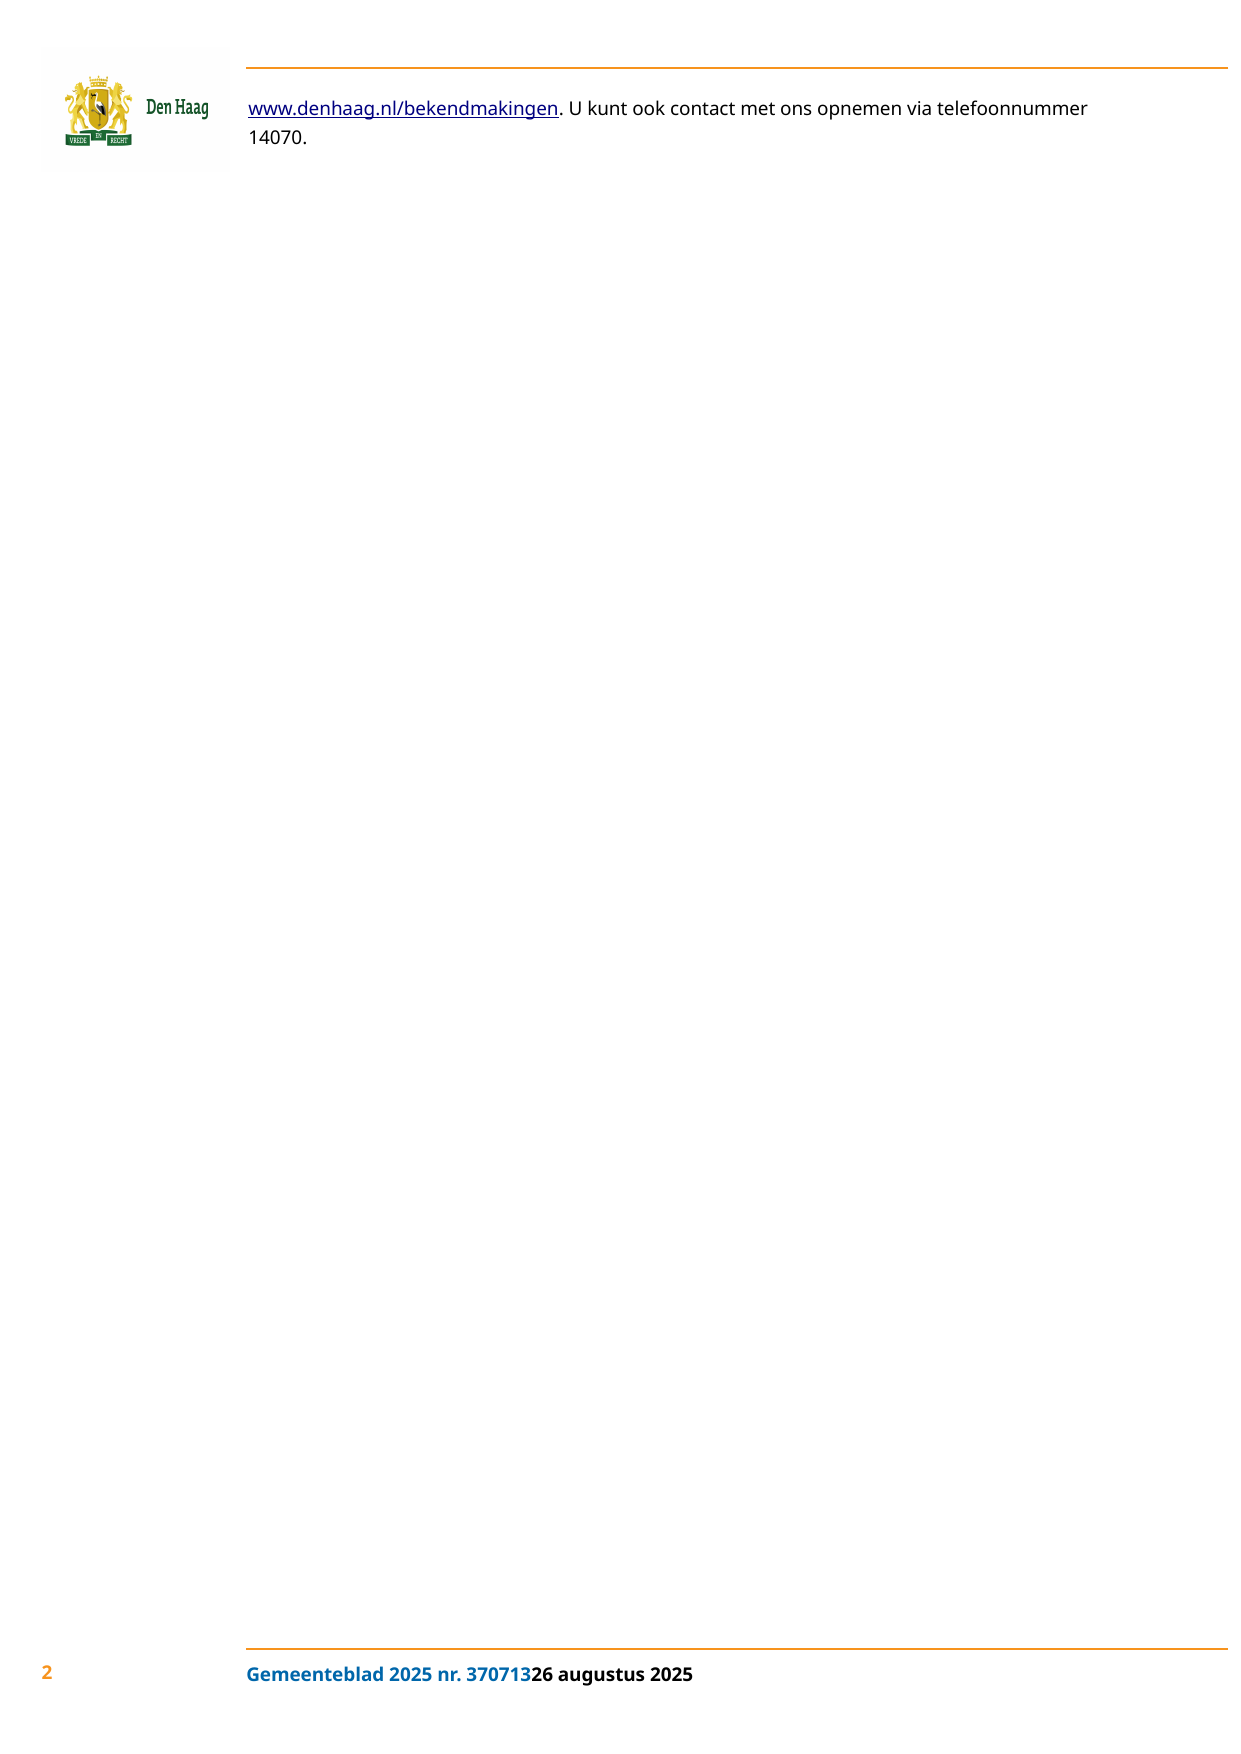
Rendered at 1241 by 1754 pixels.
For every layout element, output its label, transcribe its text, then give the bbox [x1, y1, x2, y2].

text www.denhaag.nl/bekendmakingen. U kunt ook contact met ons opnemen via telefoonnummer 14070. [248, 95, 1152, 150]
picture [41, 47, 231, 172]
